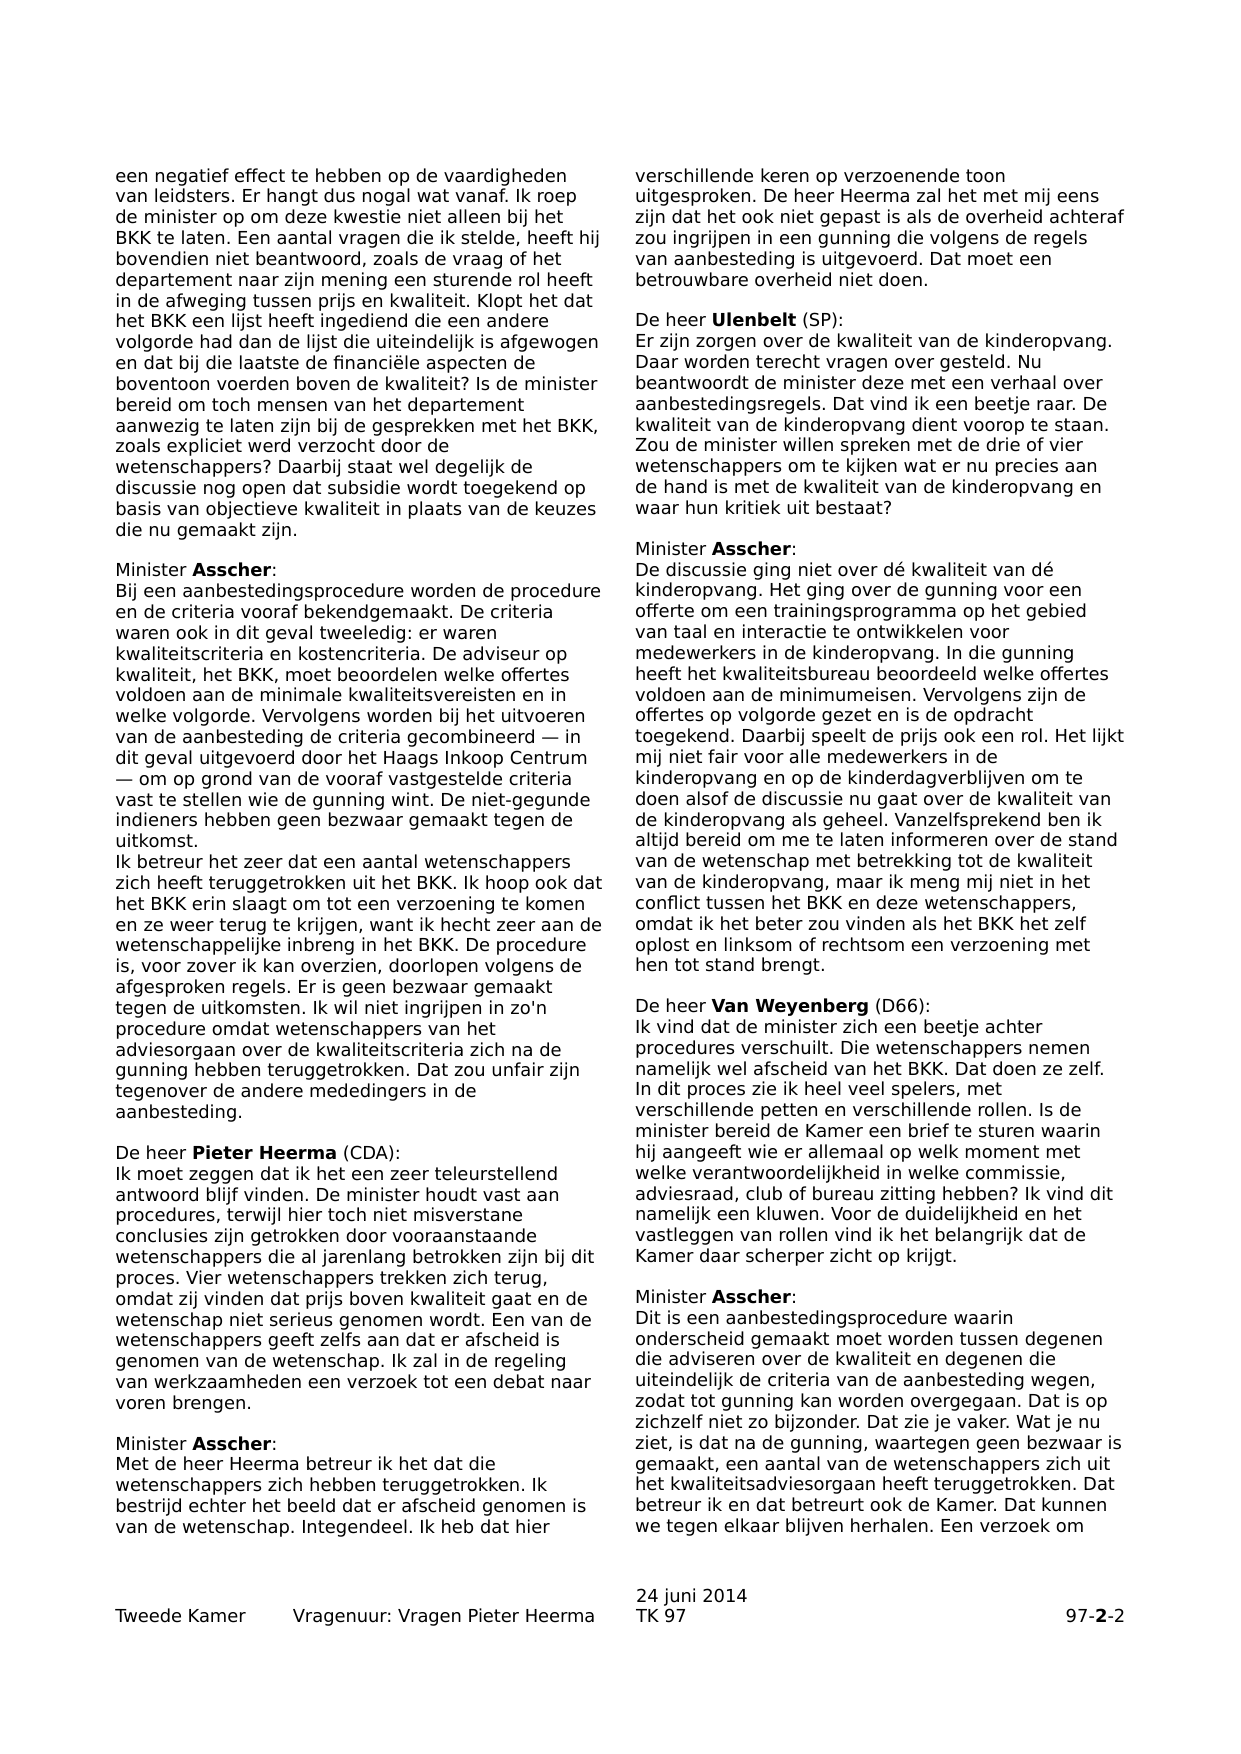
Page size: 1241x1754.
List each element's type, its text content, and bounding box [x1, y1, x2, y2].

text Minister Asscher: [635, 538, 1125, 559]
text Er zijn zorgen over de kwaliteit van de kinderopvang. Daar worden terecht vragen over gesteld. Nu beantwoordt de minister deze met een verhaal over aanbestedingsregels. Dat vind ik een beetje raar. De kwaliteit van de kinderopvang dient voorop te staan. Zou de minister willen spreken met de drie of vier wetenschappers om te kijken wat er nu precies aan de hand is met de kwaliteit van de kinderopvang en waar hun kritiek uit bestaat? [635, 331, 1125, 518]
text Bij een aanbestedingsprocedure worden de procedure en de criteria vooraf bekendgemaakt. De criteria waren ook in dit geval tweeledig: er waren kwaliteitscriteria en kostencriteria. De adviseur op kwaliteit, het BKK, moet beoordelen welke offertes voldoen aan de minimale kwaliteitsvereisten en in welke volgorde. Vervolgens worden bij het uitvoeren van de aanbesteding de criteria gecombineerd — in dit geval uitgevoerd door het Haags Inkoop Centrum — om op grond van de vooraf vastgestelde criteria vast te stellen wie de gunning wint. De niet-gegunde indieners hebben geen bezwaar gemaakt tegen de uitkomst. [115, 581, 605, 852]
text Ik vind dat de minister zich een beetje achter procedures verschuilt. Die wetenschappers nemen namelijk wel afscheid van het BKK. Dat doen ze zelf. In dit proces zie ik heel veel spelers, met verschillende petten en verschillende rollen. Is de minister bereid de Kamer een brief te sturen waarin hij aangeeft wie er allemaal op welk moment met welke verantwoordelijkheid in welke commissie, adviesraad, club of bureau zitting hebben? Ik vind dit namelijk een kluwen. Voor de duidelijkheid en het vastleggen van rollen vind ik het belangrijk dat de Kamer daar scherper zicht op krijgt. [635, 1017, 1125, 1267]
text Met de heer Heerma betreur ik het dat die wetenschappers zich hebben teruggetrokken. Ik bestrijd echter het beeld dat er afscheid genomen is van de wetenschap. Integendeel. Ik heb dat hier [115, 1454, 605, 1537]
text verschillende keren op verzoenende toon uitgesproken. De heer Heerma zal het met mij eens zijn dat het ook niet gepast is als de overheid achteraf zou ingrijpen in een gunning die volgens de regels van aanbesteding is uitgevoerd. Dat moet een betrouwbare overheid niet doen. [635, 165, 1125, 290]
text Minister Asscher: [115, 1433, 605, 1454]
text De discussie ging niet over dé kwaliteit van dé kinderopvang. Het ging over de gunning voor een offerte om een trainingsprogramma op het gebied van taal en interactie te ontwikkelen voor medewerkers in de kinderopvang. In die gunning heeft het kwaliteitsbureau beoordeeld welke offertes voldoen aan de minimumeisen. Vervolgens zijn de offertes op volgorde gezet en is de opdracht toegekend. Daarbij speelt de prijs ook een rol. Het lijkt mij niet fair voor alle medewerkers in de kinderopvang en op de kinderdagverblijven om te doen alsof de discussie nu gaat over de kwaliteit van de kinderopvang als geheel. Vanzelfsprekend ben ik altijd bereid om me te laten informeren over de stand van de wetenschap met betrekking tot de kwaliteit van de kinderopvang, maar ik meng mij niet in het conflict tussen het BKK en deze wetenschappers, omdat ik het beter zou vinden als het BKK het zelf oplost en linksom of rechtsom een verzoening met hen tot stand brengt. [635, 559, 1125, 976]
text Minister Asscher: [115, 560, 605, 581]
text een negatief effect te hebben op de vaardigheden van leidsters. Er hangt dus nogal wat vanaf. Ik roep de minister op om deze kwestie niet alleen bij het BKK te laten. Een aantal vragen die ik stelde, heeft hij bovendien niet beantwoord, zoals de vraag of het departement naar zijn mening een sturende rol heeft in de afweging tussen prijs en kwaliteit. Klopt het dat het BKK een lijst heeft ingediend die een andere volgorde had dan de lijst die uiteindelijk is afgewogen en dat bij die laatste de financiële aspecten de boventoon voerden boven de kwaliteit? Is de minister bereid om toch mensen van het departement aanwezig te laten zijn bij de gesprekken met het BKK, zoals expliciet werd verzocht door de wetenschappers? Daarbij staat wel degelijk de discussie nog open dat subsidie wordt toegekend op basis van objectieve kwaliteit in plaats van de keuzes die nu gemaakt zijn. [115, 165, 605, 540]
text Dit is een aanbestedingsprocedure waarin onderscheid gemaakt moet worden tussen degenen die adviseren over de kwaliteit en degenen die uiteindelijk de criteria van de aanbesteding wegen, zodat tot gunning kan worden overgegaan. Dat is op zichzelf niet zo bijzonder. Dat zie je vaker. Wat je nu ziet, is dat na de gunning, waartegen geen bezwaar is gemaakt, een aantal van de wetenschappers zich uit het kwaliteitsadviesorgaan heeft teruggetrokken. Dat betreur ik en dat betreurt ook de Kamer. Dat kunnen we tegen elkaar blijven herhalen. Een verzoek om [635, 1307, 1125, 1537]
text Minister Asscher: [635, 1287, 1125, 1307]
text De heer Ulenbelt (SP): [635, 310, 1125, 331]
text De heer Pieter Heerma (CDA): [115, 1143, 605, 1163]
text Ik betreur het zeer dat een aantal wetenschappers zich heeft teruggetrokken uit het BKK. Ik hoop ook dat het BKK erin slaagt om tot een verzoening te komen en ze weer terug te krijgen, want ik hecht zeer aan de wetenschappelijke inbreng in het BKK. De procedure is, voor zover ik kan overzien, doorlopen volgens de afgesproken regels. Er is geen bezwaar gemaakt tegen de uitkomsten. Ik wil niet ingrijpen in zo'n procedure omdat wetenschappers van het adviesorgaan over de kwaliteitscriteria zich na de gunning hebben teruggetrokken. Dat zou unfair zijn tegenover de andere mededingers in de aanbesteding. [115, 852, 605, 1123]
text Ik moet zeggen dat ik het een zeer teleurstellend antwoord blijf vinden. De minister houdt vast aan procedures, terwijl hier toch niet misverstane conclusies zijn getrokken door vooraanstaande wetenschappers die al jarenlang betrokken zijn bij dit proces. Vier wetenschappers trekken zich terug, omdat zij vinden dat prijs boven kwaliteit gaat en de wetenschap niet serieus genomen wordt. Een van de wetenschappers geeft zelfs aan dat er afscheid is genomen van de wetenschap. Ik zal in de regeling van werkzaamheden een verzoek tot een debat naar voren brengen. [115, 1163, 605, 1413]
text De heer Van Weyenberg (D66): [635, 996, 1125, 1017]
